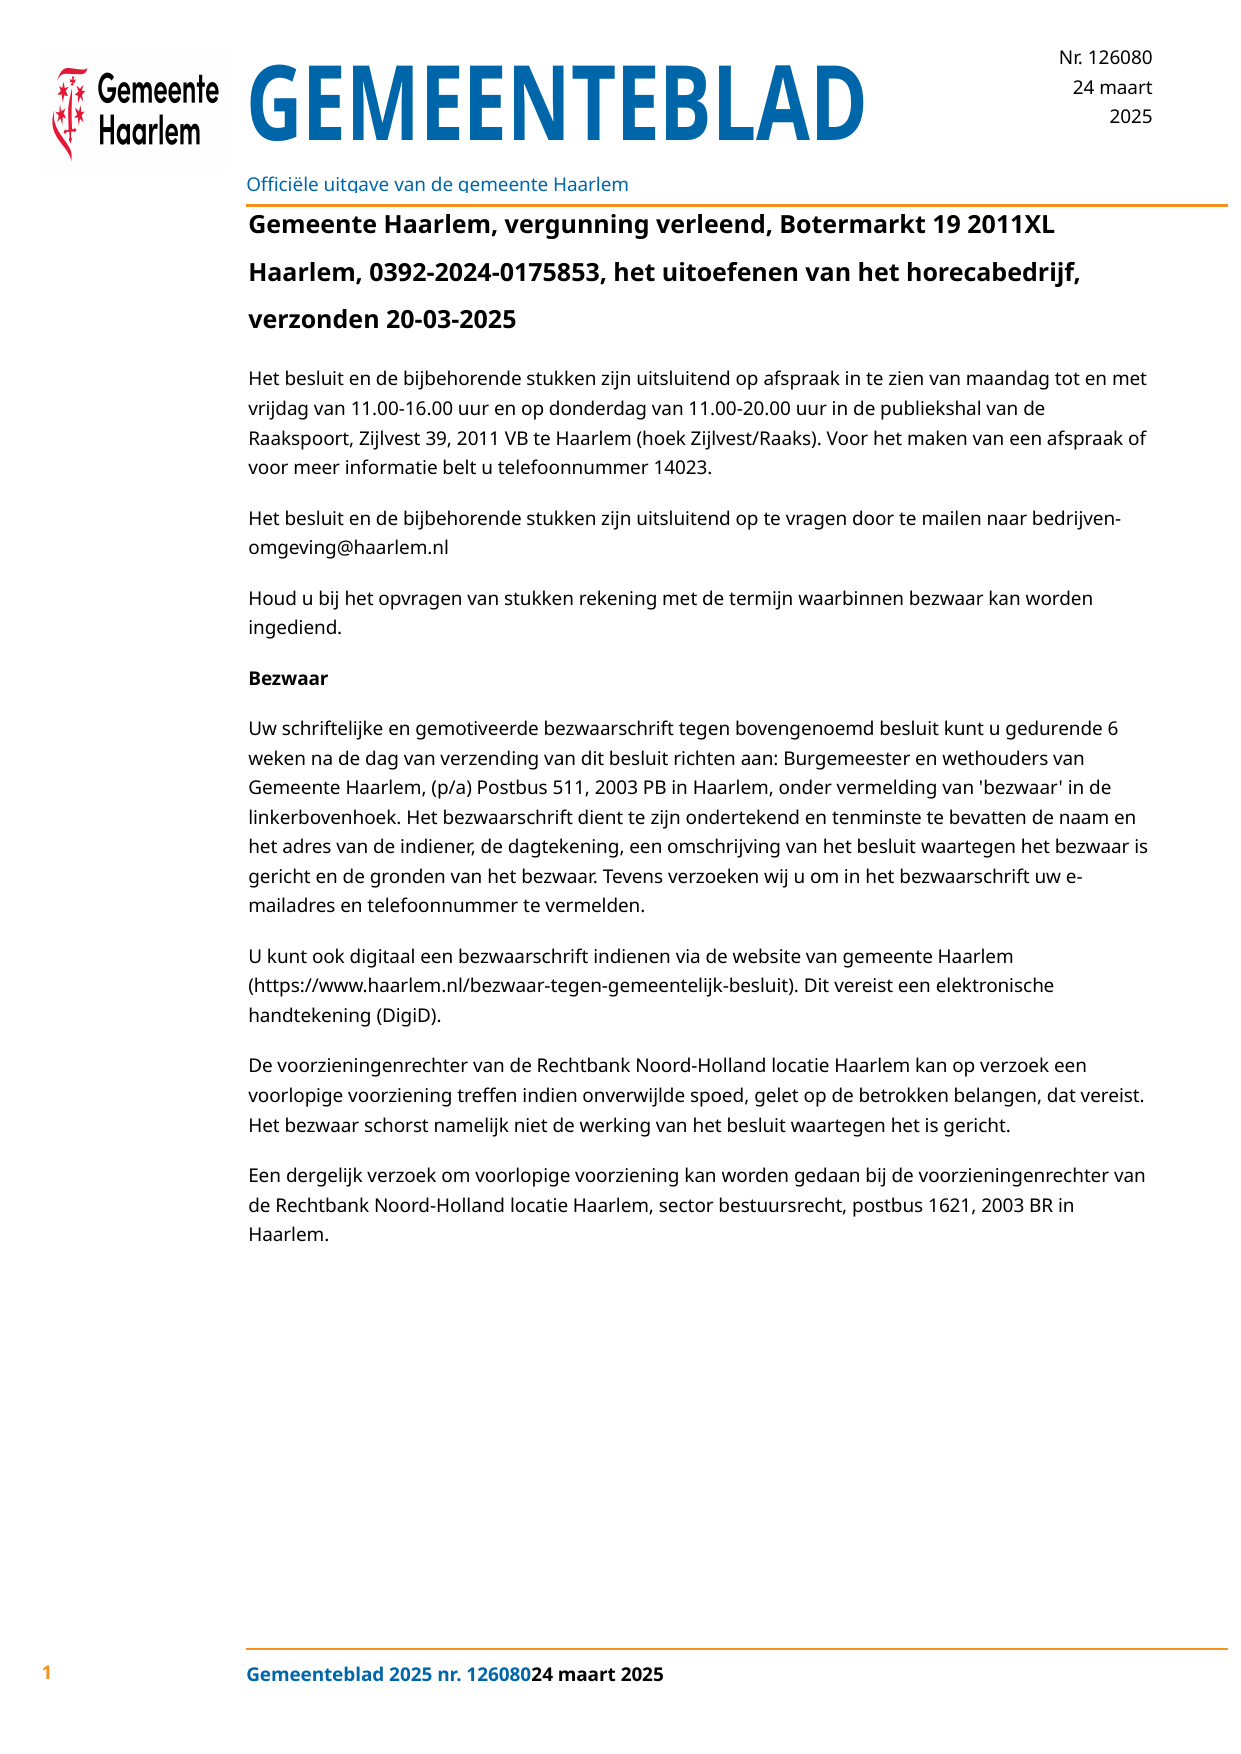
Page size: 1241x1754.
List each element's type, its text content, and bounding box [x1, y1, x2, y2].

text Uw schriftelijke en gemotiveerde bezwaarschrift tegen bovengenoemd besluit kunt u gedurende 6 weken na de dag van verzending van dit besluit richten aan: Burgemeester en wethouders van Gemeente Haarlem, (p/a) Postbus 511, 2003 PB in Haarlem, onder vermelding van 'bezwaar' in de linkerbovenhoek. Het bezwaarschrift dient te zijn ondertekend en tenminste te bevatten de naam en het adres van de indiener, de dagtekening, een omschrijving van het besluit waartegen het bezwaar is gericht en de gronden van het bezwaar. Tevens verzoeken wij u om in het bezwaarschrift uw e-mailadres en telefoonnummer te vermelden. [248, 715, 1152, 918]
text Bezwaar [248, 665, 1152, 690]
text Het besluit en de bijbehorende stukken zijn uitsluitend op afspraak in te zien van maandag tot en met vrijdag van 11.00-16.00 uur en op donderdag van 11.00-20.00 uur in de publiekshal van de Raakspoort, Zijlvest 39, 2011 VB te Haarlem (hoek Zijlvest/Raaks). Voor het maken van een afspraak of voor meer informatie belt u telefoonnummer 14023. [248, 366, 1152, 480]
text Het besluit en de bijbehorende stukken zijn uitsluitend op te vragen door te mailen naar bedrijven-omgeving@haarlem.nl [248, 505, 1152, 560]
text Houd u bij het opvragen van stukken rekening met de termijn waarbinnen bezwaar kan worden ingediend. [248, 585, 1152, 640]
text Een dergelijk verzoek om voorlopige voorziening kan worden gedaan bij de voorzieningenrechter van de Rechtbank Noord-Holland locatie Haarlem, sector bestuursrecht, postbus 1621, 2003 BR in Haarlem. [248, 1162, 1152, 1247]
text U kunt ook digitaal een bezwaarschrift indienen via de website van gemeente Haarlem (https://www.haarlem.nl/bezwaar-tegen-gemeentelijk-besluit). Dit vereist een elektronische handtekening (DigiD). [248, 943, 1152, 1028]
text De voorzieningenrechter van de Rechtbank Noord-Holland locatie Haarlem kan op verzoek een voorlopige voorziening treffen indien onverwijlde spoed, gelet op de betrokken belangen, dat vereist. Het bezwaar schorst namelijk niet de werking van het besluit waartegen het is gericht. [248, 1053, 1152, 1137]
text Gemeente Haarlem, vergunning verleend, Botermarkt 19 2011XL Haarlem, 0392-2024-0175853, het uitoefenen van het horecabedrijf, verzonden 20-03-2025 [248, 207, 1152, 336]
picture [41, 47, 231, 172]
